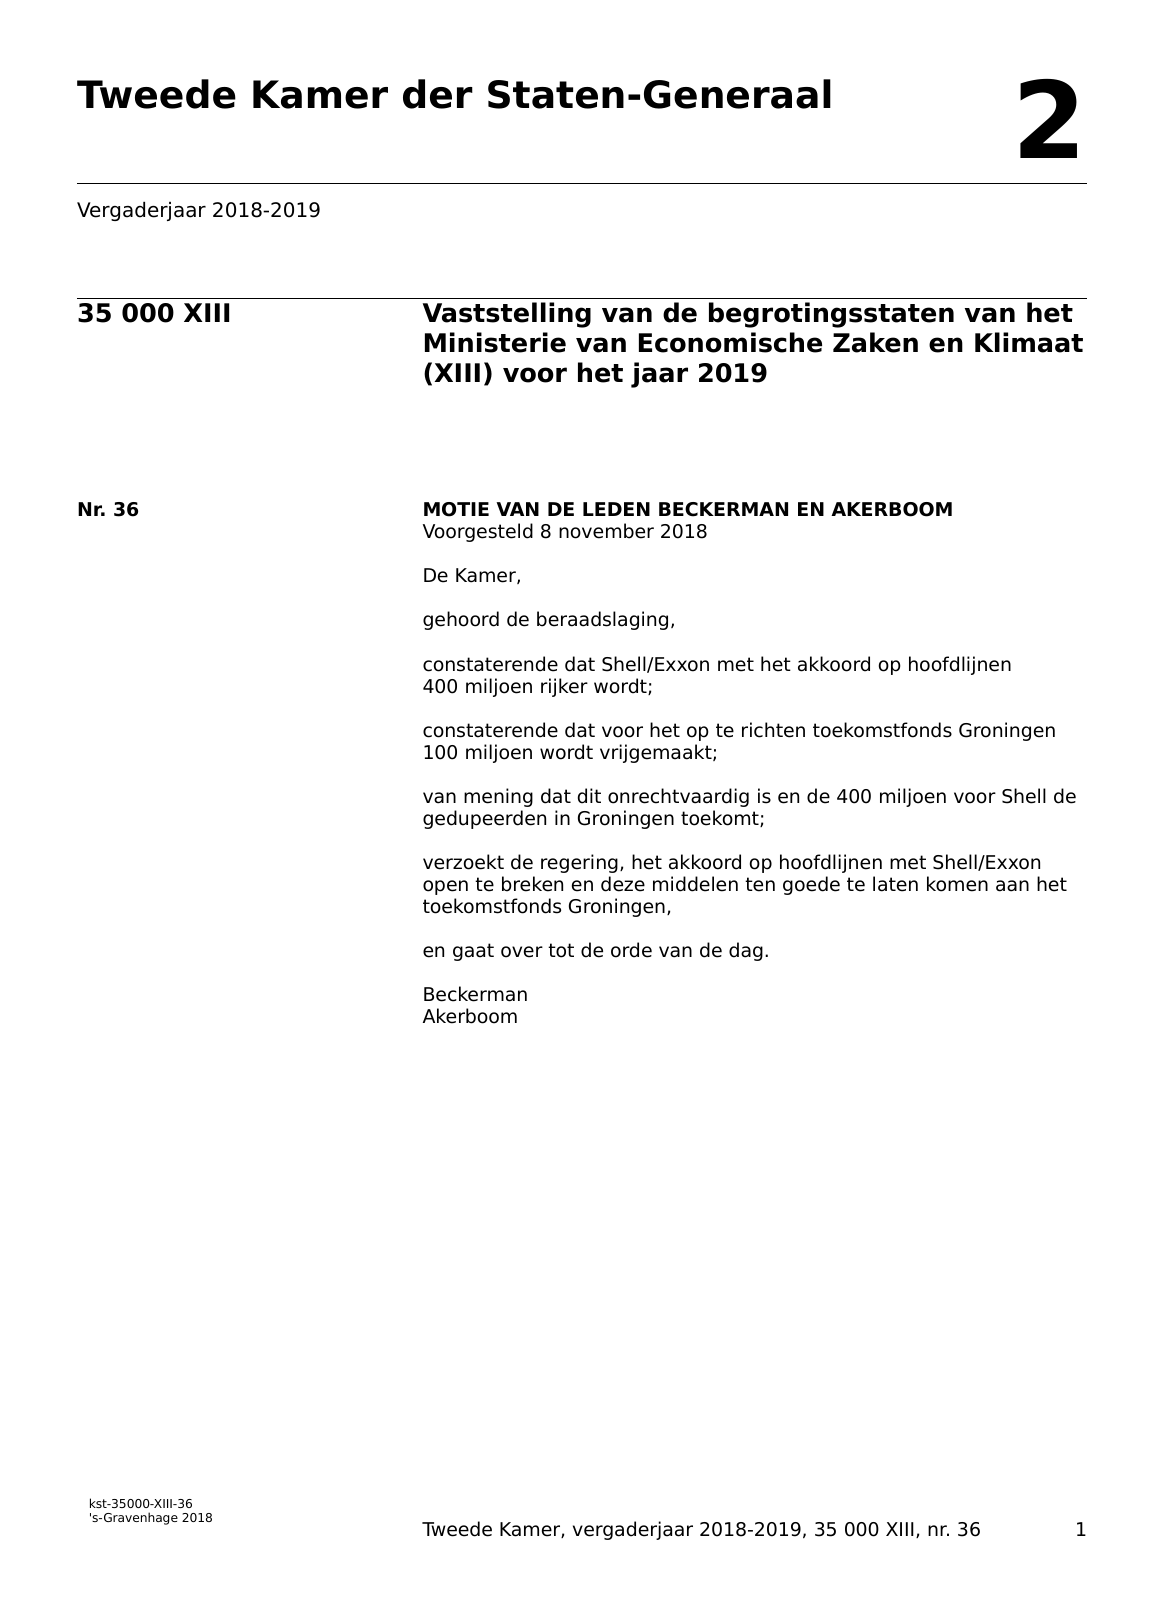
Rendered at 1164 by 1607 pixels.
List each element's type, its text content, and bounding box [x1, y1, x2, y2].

text Voorgesteld 8 november 2018 [422, 521, 1087, 543]
text kst-35000-XIII-36 [88, 1497, 323, 1511]
table_header 2 [886, 59, 1087, 183]
table_header Tweede Kamer der Staten-Generaal [77, 59, 886, 183]
text verzoekt de regering, het akkoord op hoofdlijnen met Shell/Exxon open te breken en deze middelen ten goede te laten komen aan het toekomstfonds Groningen, [422, 852, 1087, 918]
subtitle Nr. 36 MOTIE VAN DE LEDEN BECKERMAN EN AKERBOOM [77, 499, 1087, 521]
text en gaat over tot de orde van de dag. [422, 940, 1087, 962]
text Akerboom [422, 1006, 1087, 1028]
text De Kamer, [422, 565, 1087, 587]
text constaterende dat Shell/Exxon met het akkoord op hoofdlijnen 400 miljoen rijker wordt; [422, 653, 1087, 697]
text Beckerman [422, 984, 1087, 1006]
text gehoord de beraadslaging, [422, 609, 1087, 631]
table_cell Vergaderjaar 2018-2019 [77, 184, 1087, 298]
text constaterende dat voor het op te richten toekomstfonds Groningen 100 miljoen wordt vrijgemaakt; [422, 720, 1087, 764]
text 's-Gravenhage 2018 [88, 1511, 323, 1525]
subtitle 35 000 XIII Vaststelling van de begrotingsstaten van het Ministerie van Economische Zaken en Klimaat (XIII) voor het jaar 2019 [77, 299, 1087, 388]
text van mening dat dit onrechtvaardig is en de 400 miljoen voor Shell de gedupeerden in Groningen toekomt; [422, 786, 1087, 830]
